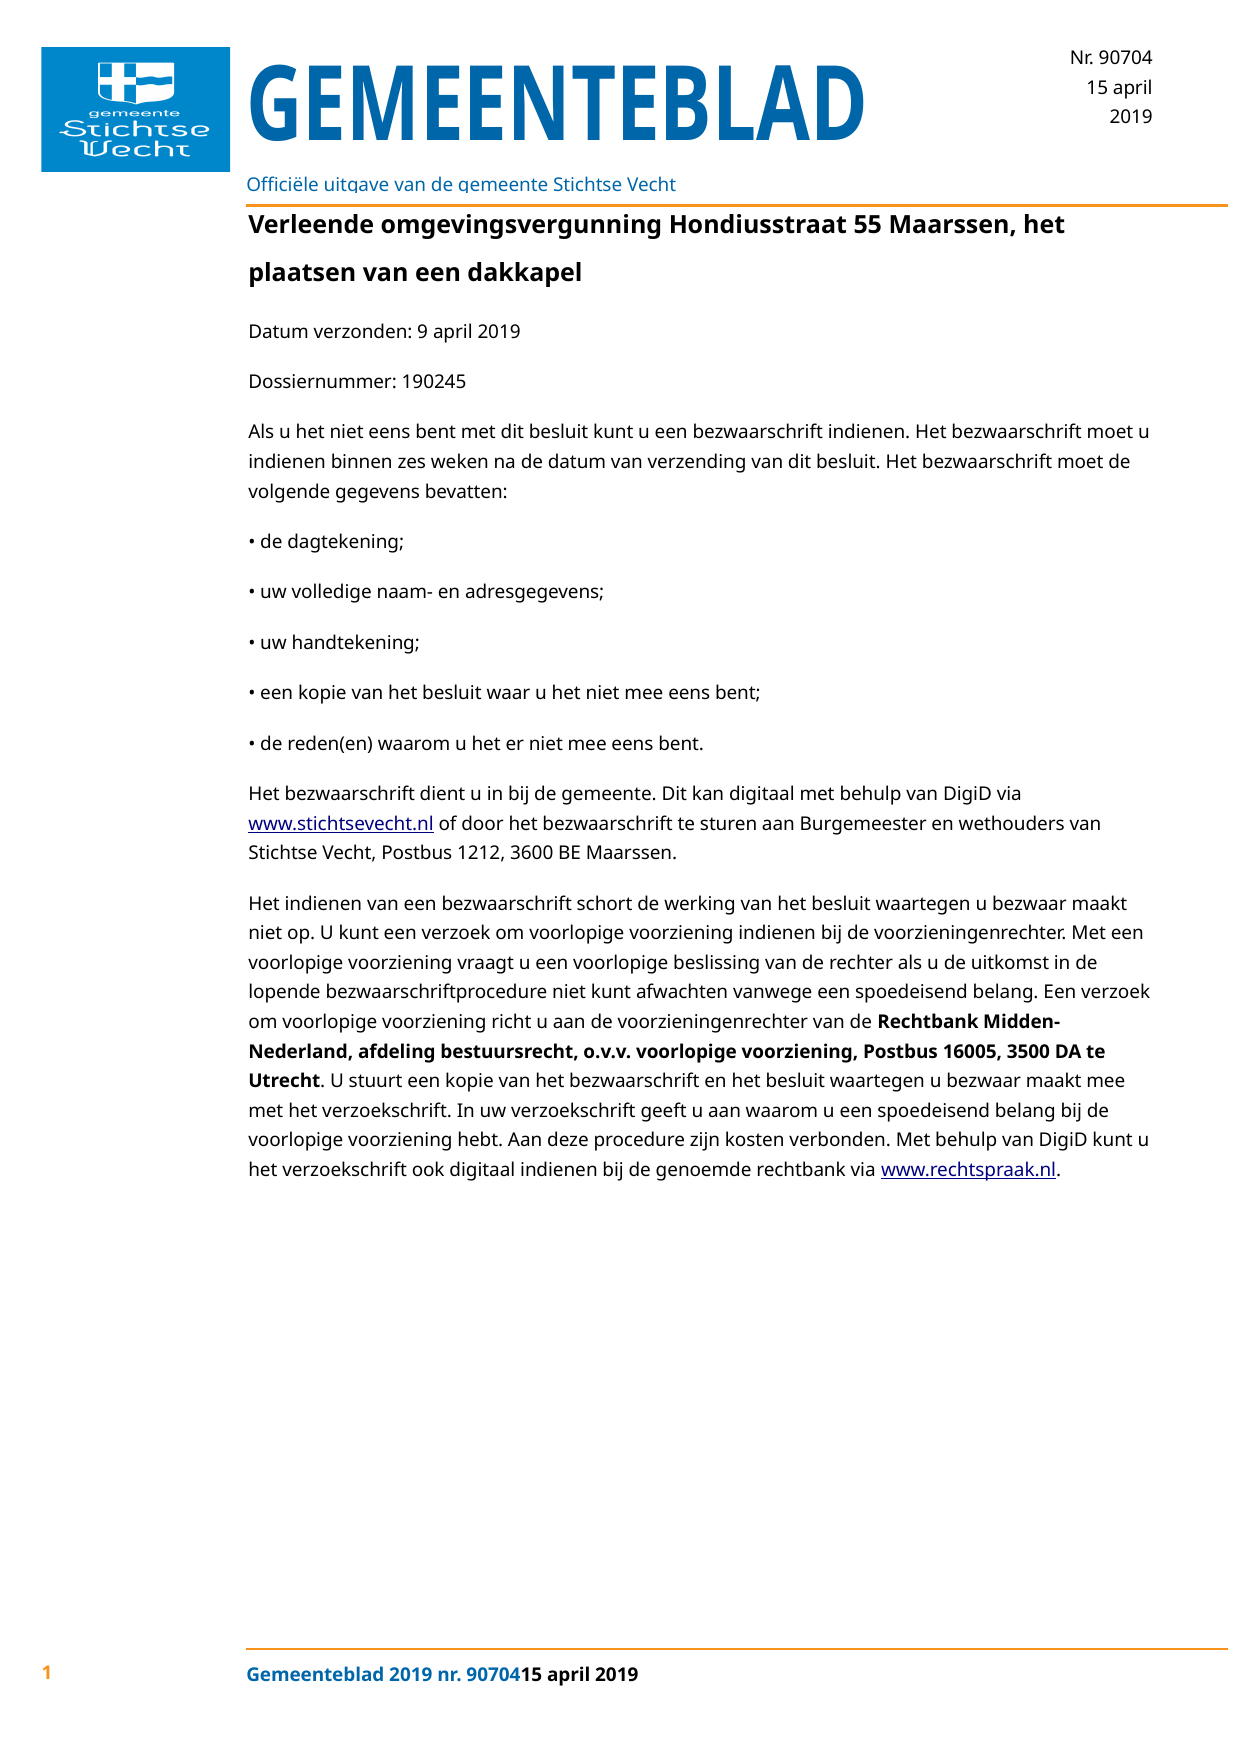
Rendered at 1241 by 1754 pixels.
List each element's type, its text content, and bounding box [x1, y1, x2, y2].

picture [137, 63, 174, 103]
text • uw handtekening; [248, 629, 1152, 655]
text Datum verzonden: 9 april 2019 [248, 318, 1152, 344]
text Het bezwaarschrift dient u in bij de gemeente. Dit kan digitaal met behulp van DigiD via www.stichtsevecht.nl of door het bezwaarschrift te sturen aan Burgemeester en wethouders van Stichtse Vecht, Postbus 1212, 3600 BE Maarssen. [248, 780, 1152, 865]
picture [99, 63, 135, 101]
text Als u het niet eens bent met dit besluit kunt u een bezwaarschrift indienen. Het bezwaarschrift moet u indienen binnen zes weken na de datum van verzending van dit besluit. Het bezwaarschrift moet de volgende gegevens bevatten: [248, 419, 1152, 504]
text • uw volledige naam- en adresgegevens; [248, 579, 1152, 604]
text • de dagtekening; [248, 528, 1152, 554]
text • een kopie van het besluit waar u het niet mee eens bent; [248, 679, 1152, 705]
text Het indienen van een bezwaarschrift schort de werking van het besluit waartegen u bezwaar maakt niet op. U kunt een verzoek om voorlopige voorziening indienen bij de voorzieningenrechter. Met een voorlopige voorziening vraagt u een voorlopige beslissing van de rechter als u de uitkomst in de lopende bezwaarschriftprocedure niet kunt afwachten vanwege een spoedeisend belang. Een verzoek om voorlopige voorziening richt u aan de voorzieningenrechter van de Rechtbank Midden-Nederland, afdeling bestuursrecht, o.v.v. voorlopige voorziening, Postbus 16005, 3500 DA te Utrecht. U stuurt een kopie van het bezwaarschrift en het besluit waartegen u bezwaar maakt mee met het verzoekschrift. In uw verzoekschrift geeft u aan waarom u een spoedeisend belang bij de voorlopige voorziening hebt. Aan deze procedure zijn kosten verbonden. Met behulp van DigiD kunt u het verzoekschrift ook digitaal indienen bij de genoemde rechtbank via www.rechtspraak.nl. [248, 890, 1152, 1182]
text Dossiernummer: 190245 [248, 368, 1152, 394]
text • de reden(en) waarom u het er niet mee eens bent. [248, 730, 1152, 756]
text Verleende omgevingsvergunning Hondiusstraat 55 Maarssen, het plaatsen van een dakkapel [248, 207, 1152, 288]
